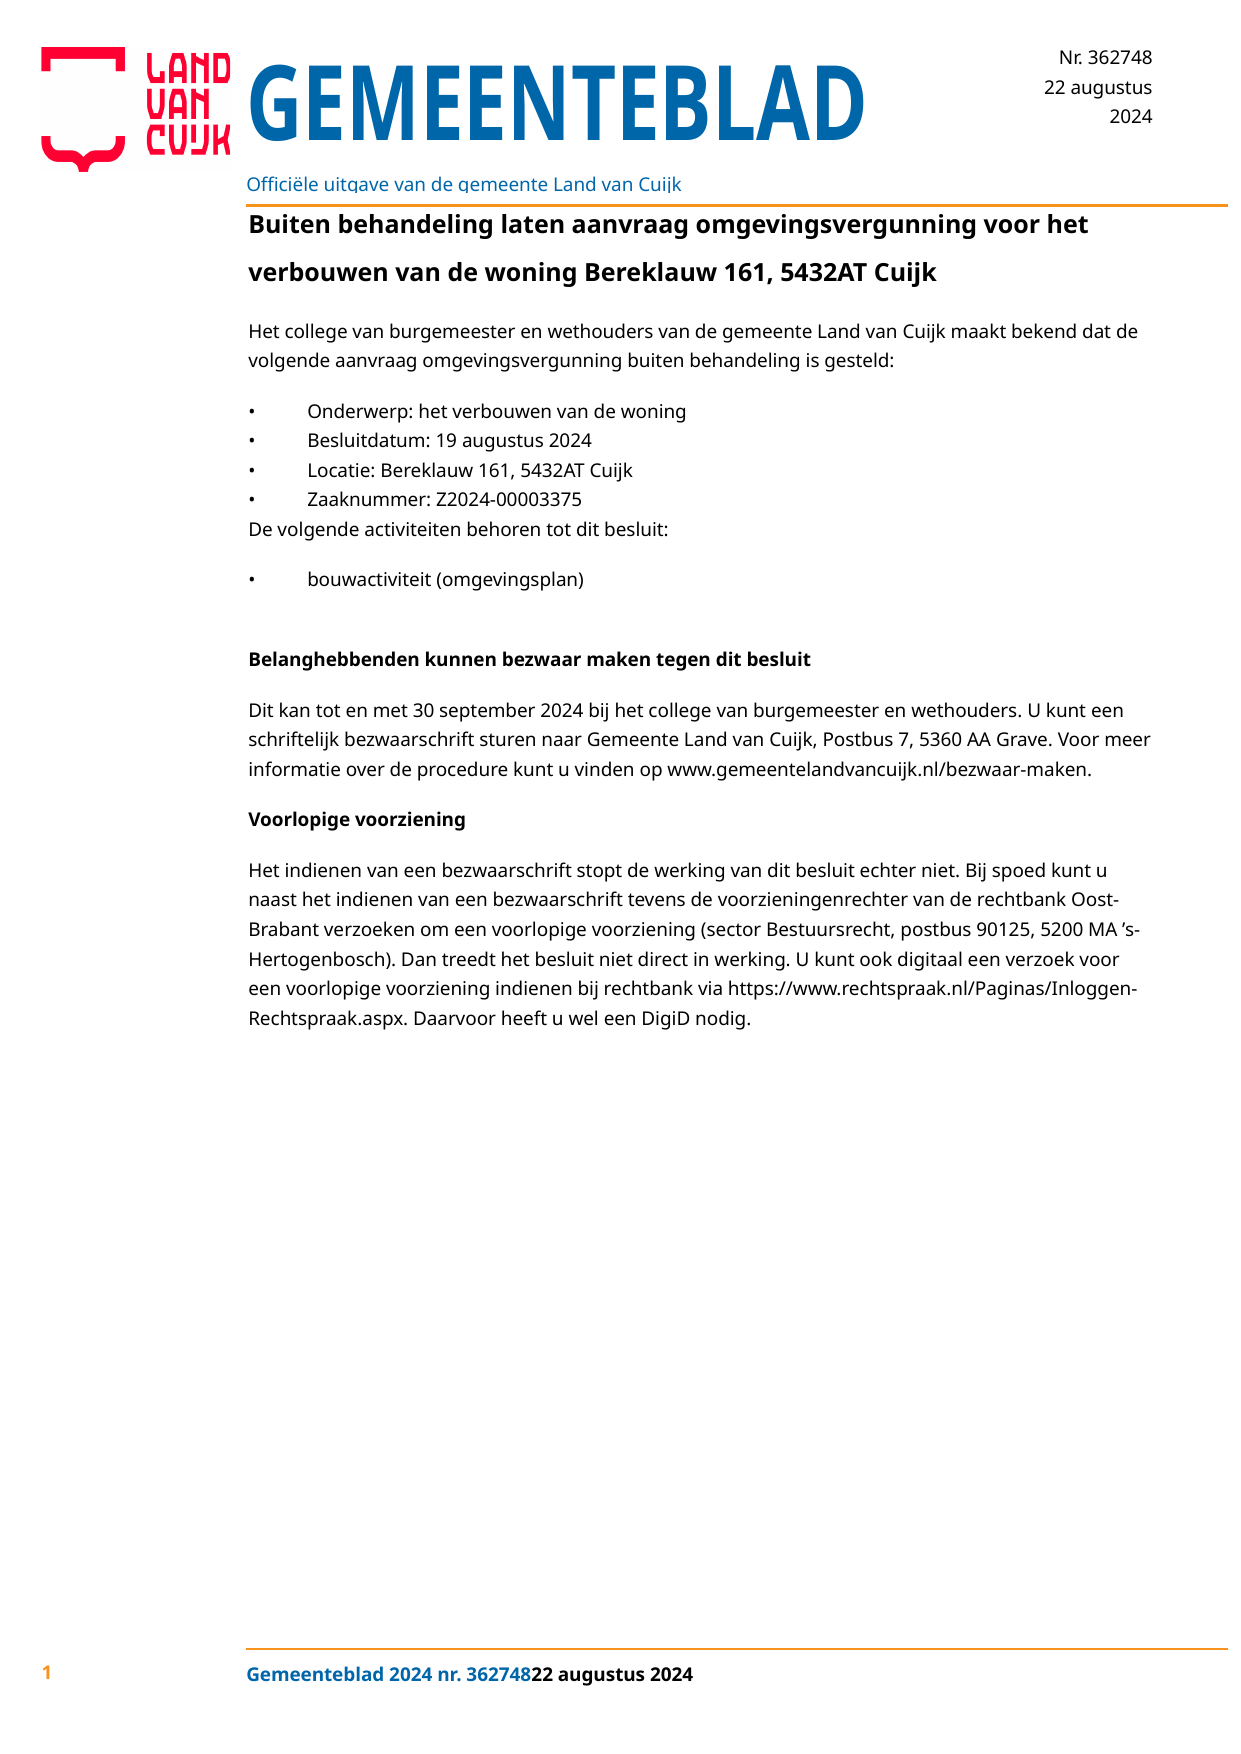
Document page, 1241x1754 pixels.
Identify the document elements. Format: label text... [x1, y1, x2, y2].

list Onderwerp: het verbouwen van de woning [248, 398, 1152, 424]
text Voorlopige voorziening [248, 807, 1152, 832]
text Het indienen van een bezwaarschrift stopt de werking van dit besluit echter niet. Bij spoed kunt u naast het indienen van een bezwaarschrift tevens de voorzieningenrechter van de rechtbank Oost-Brabant verzoeken om een voorlopige voorziening (sector Bestuursrecht, postbus 90125, 5200 MA ’s-Hertogenbosch). Dan treedt het besluit niet direct in werking. U kunt ook digitaal een verzoek voor een voorlopige voorziening indienen bij rechtbank via https://www.rechtspraak.nl/Paginas/Inloggen-Rechtspraak.aspx. Daarvoor heeft u wel een DigiD nodig. [248, 857, 1152, 1031]
list Zaaknummer: Z2024-00003375 [248, 487, 1152, 512]
picture [41, 47, 231, 172]
text Dit kan tot en met 30 september 2024 bij het college van burgemeester en wethouders. U kunt een schriftelijk bezwaarschrift sturen naar Gemeente Land van Cuijk, Postbus 7, 5360 AA Grave. Voor meer informatie over de procedure kunt u vinden op www.gemeentelandvancuijk.nl/bezwaar-maken. [248, 697, 1152, 782]
list Locatie: Bereklauw 161, 5432AT Cuijk [248, 457, 1152, 483]
text De volgende activiteiten behoren tot dit besluit: [248, 516, 1152, 542]
list bouwactiviteit (omgevingsplan) [248, 567, 1152, 592]
text Buiten behandeling laten aanvraag omgevingsvergunning voor het verbouwen van de woning Bereklauw 161, 5432AT Cuijk [248, 207, 1152, 288]
list Besluitdatum: 19 augustus 2024 [248, 427, 1152, 453]
text Belanghebbenden kunnen bezwaar maken tegen dit besluit [248, 647, 1152, 672]
text Het college van burgemeester en wethouders van de gemeente Land van Cuijk maakt bekend dat de volgende aanvraag omgevingsvergunning buiten behandeling is gesteld: [248, 318, 1152, 373]
